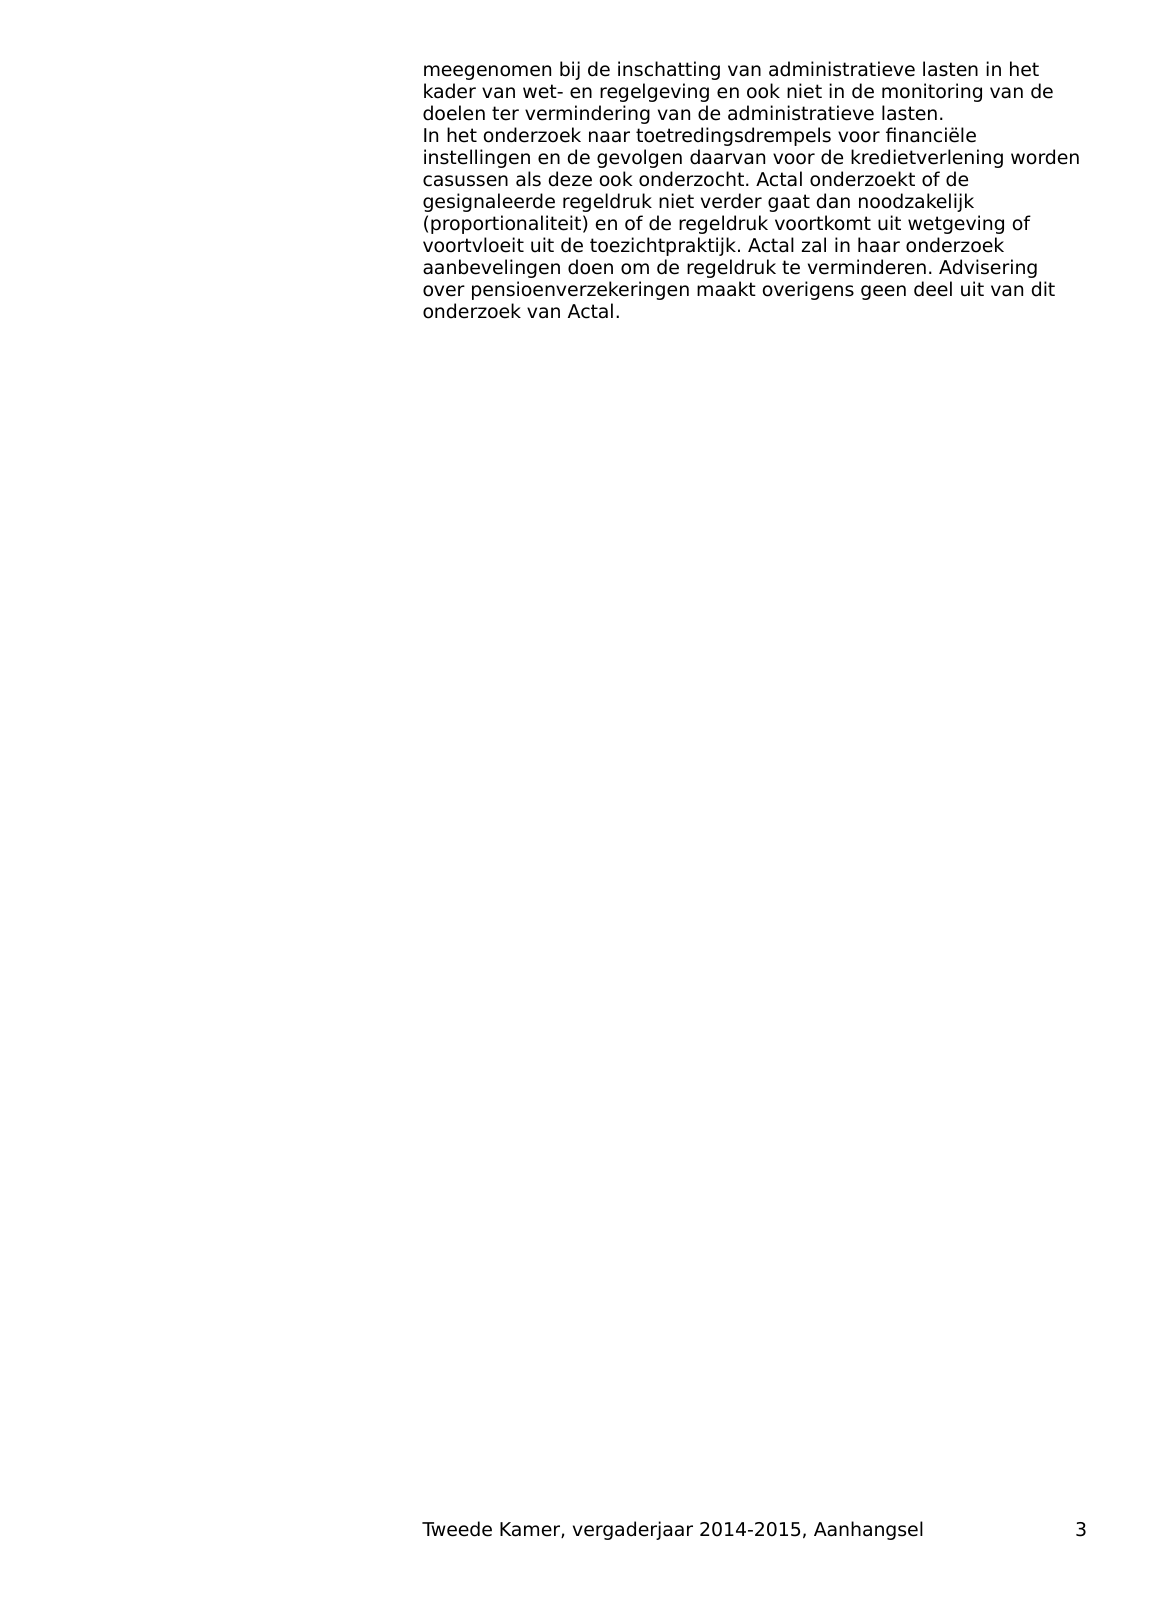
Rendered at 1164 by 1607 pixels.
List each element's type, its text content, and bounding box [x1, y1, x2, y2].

text meegenomen bij de inschatting van administratieve lasten in het kader van wet- en regelgeving en ook niet in de monitoring van de doelen ter vermindering van de administratieve lasten. [422, 59, 1087, 125]
text In het onderzoek naar toetredingsdrempels voor financiële instellingen en de gevolgen daarvan voor de kredietverlening worden casussen als deze ook onderzocht. Actal onderzoekt of de gesignaleerde regeldruk niet verder gaat dan noodzakelijk (proportionaliteit) en of de regeldruk voortkomt uit wetgeving of voortvloeit uit de toezichtpraktijk. Actal zal in haar onderzoek aanbevelingen doen om de regeldruk te verminderen. Advisering over pensioenverzekeringen maakt overigens geen deel uit van dit onderzoek van Actal. [422, 125, 1087, 323]
